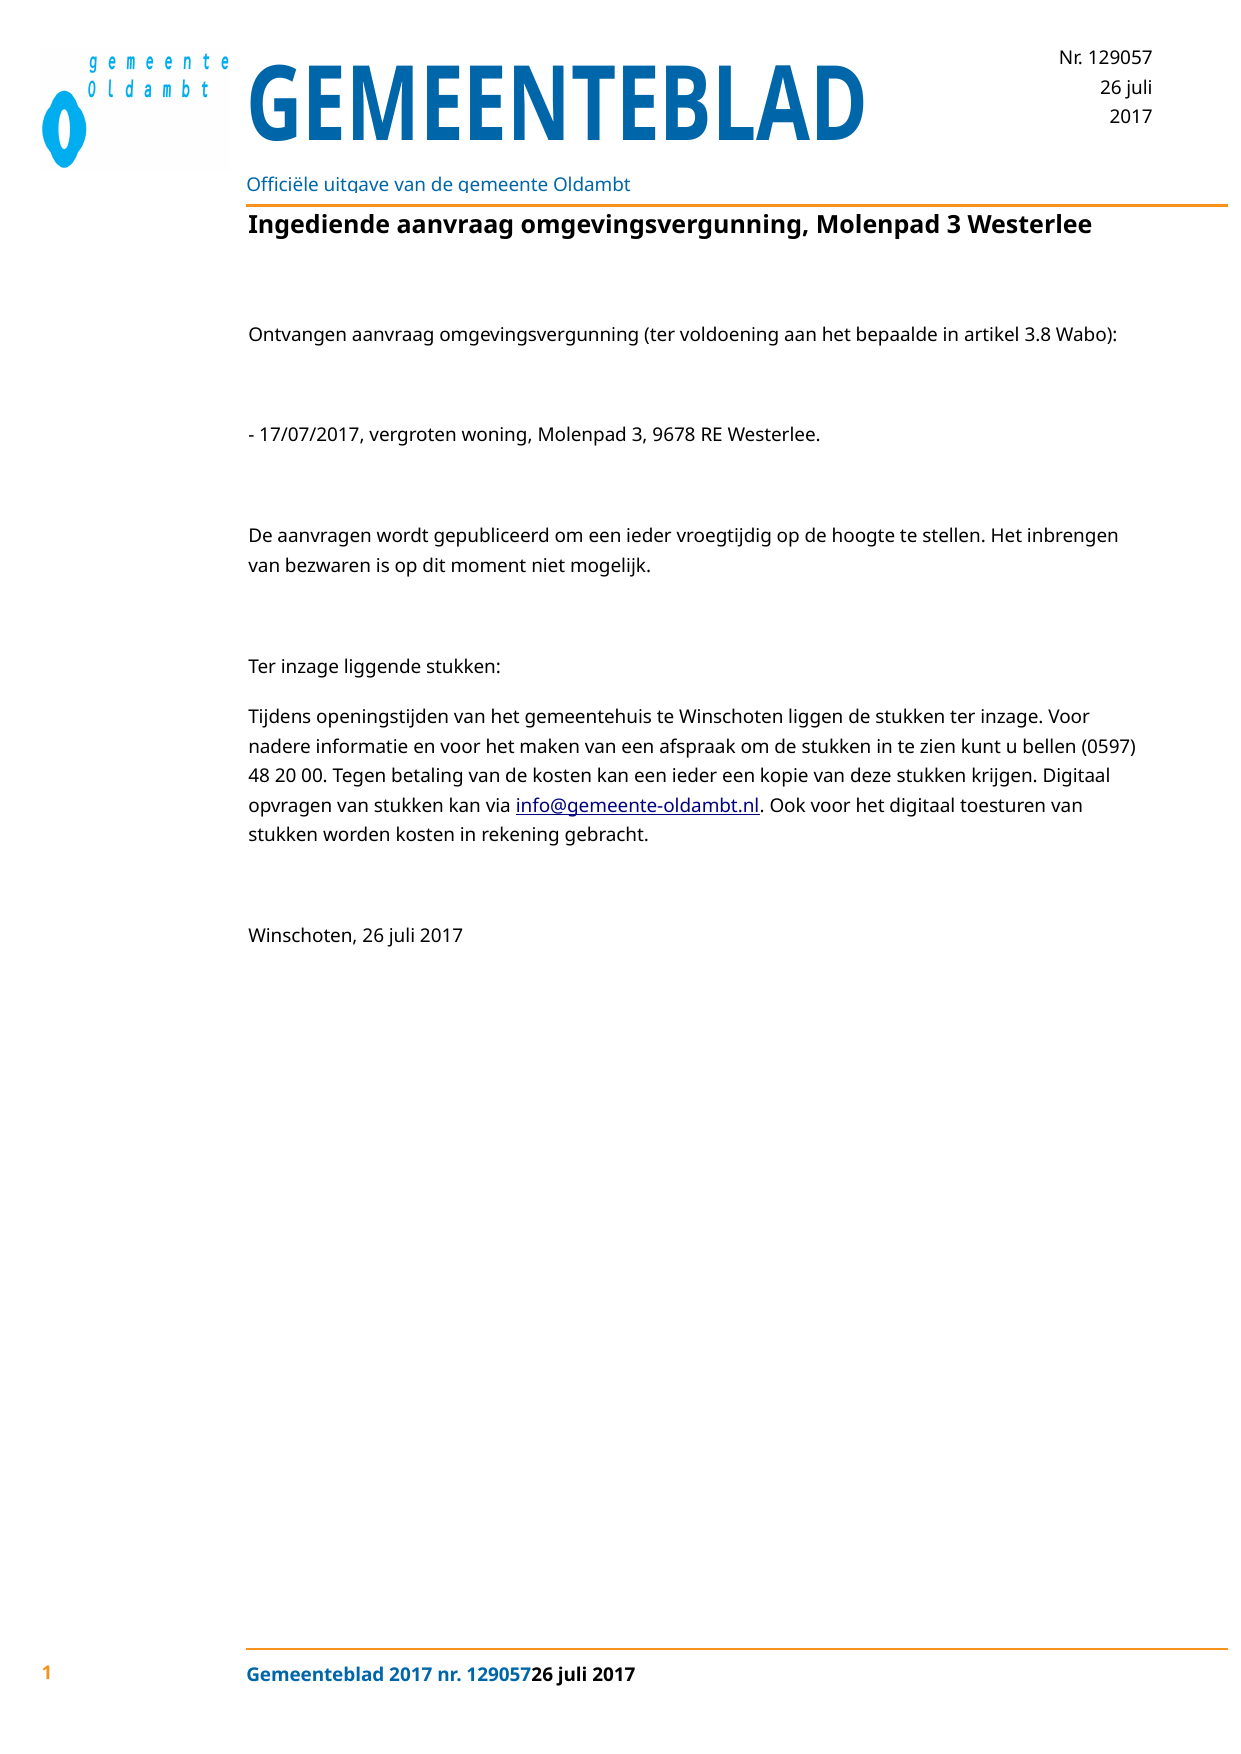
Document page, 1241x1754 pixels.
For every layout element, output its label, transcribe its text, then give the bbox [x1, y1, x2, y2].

text Ontvangen aanvraag omgevingsvergunning (ter voldoening aan het bepaalde in artikel 3.8 Wabo): [248, 321, 1152, 346]
text Tijdens openingstijden van het gemeentehuis te Winschoten liggen de stukken ter inzage. Voor nadere informatie en voor het maken van een afspraak om de stukken in te zien kunt u bellen (0597) 48 20 00. Tegen betaling van de kosten kan een ieder een kopie van deze stukken krijgen. Digitaal opvragen van stukken kan via info@gemeente-oldambt.nl. Ook voor het digitaal toesturen van stukken worden kosten in rekening gebracht. [248, 703, 1152, 847]
text - 17/07/2017, vergroten woning, Molenpad 3, 9678 RE Westerlee. [248, 422, 1152, 447]
text Winschoten, 26 juli 2017 [248, 922, 1152, 948]
text Ter inzage liggende stukken: [248, 653, 1152, 678]
text De aanvragen wordt gepubliceerd om een ieder vroegtijdig op de hoogte te stellen. Het inbrengen van bezwaren is op dit moment niet mogelijk. [248, 522, 1152, 578]
text Ingediende aanvraag omgevingsvergunning, Molenpad 3 Westerlee [248, 207, 1152, 241]
picture [41, 47, 231, 172]
